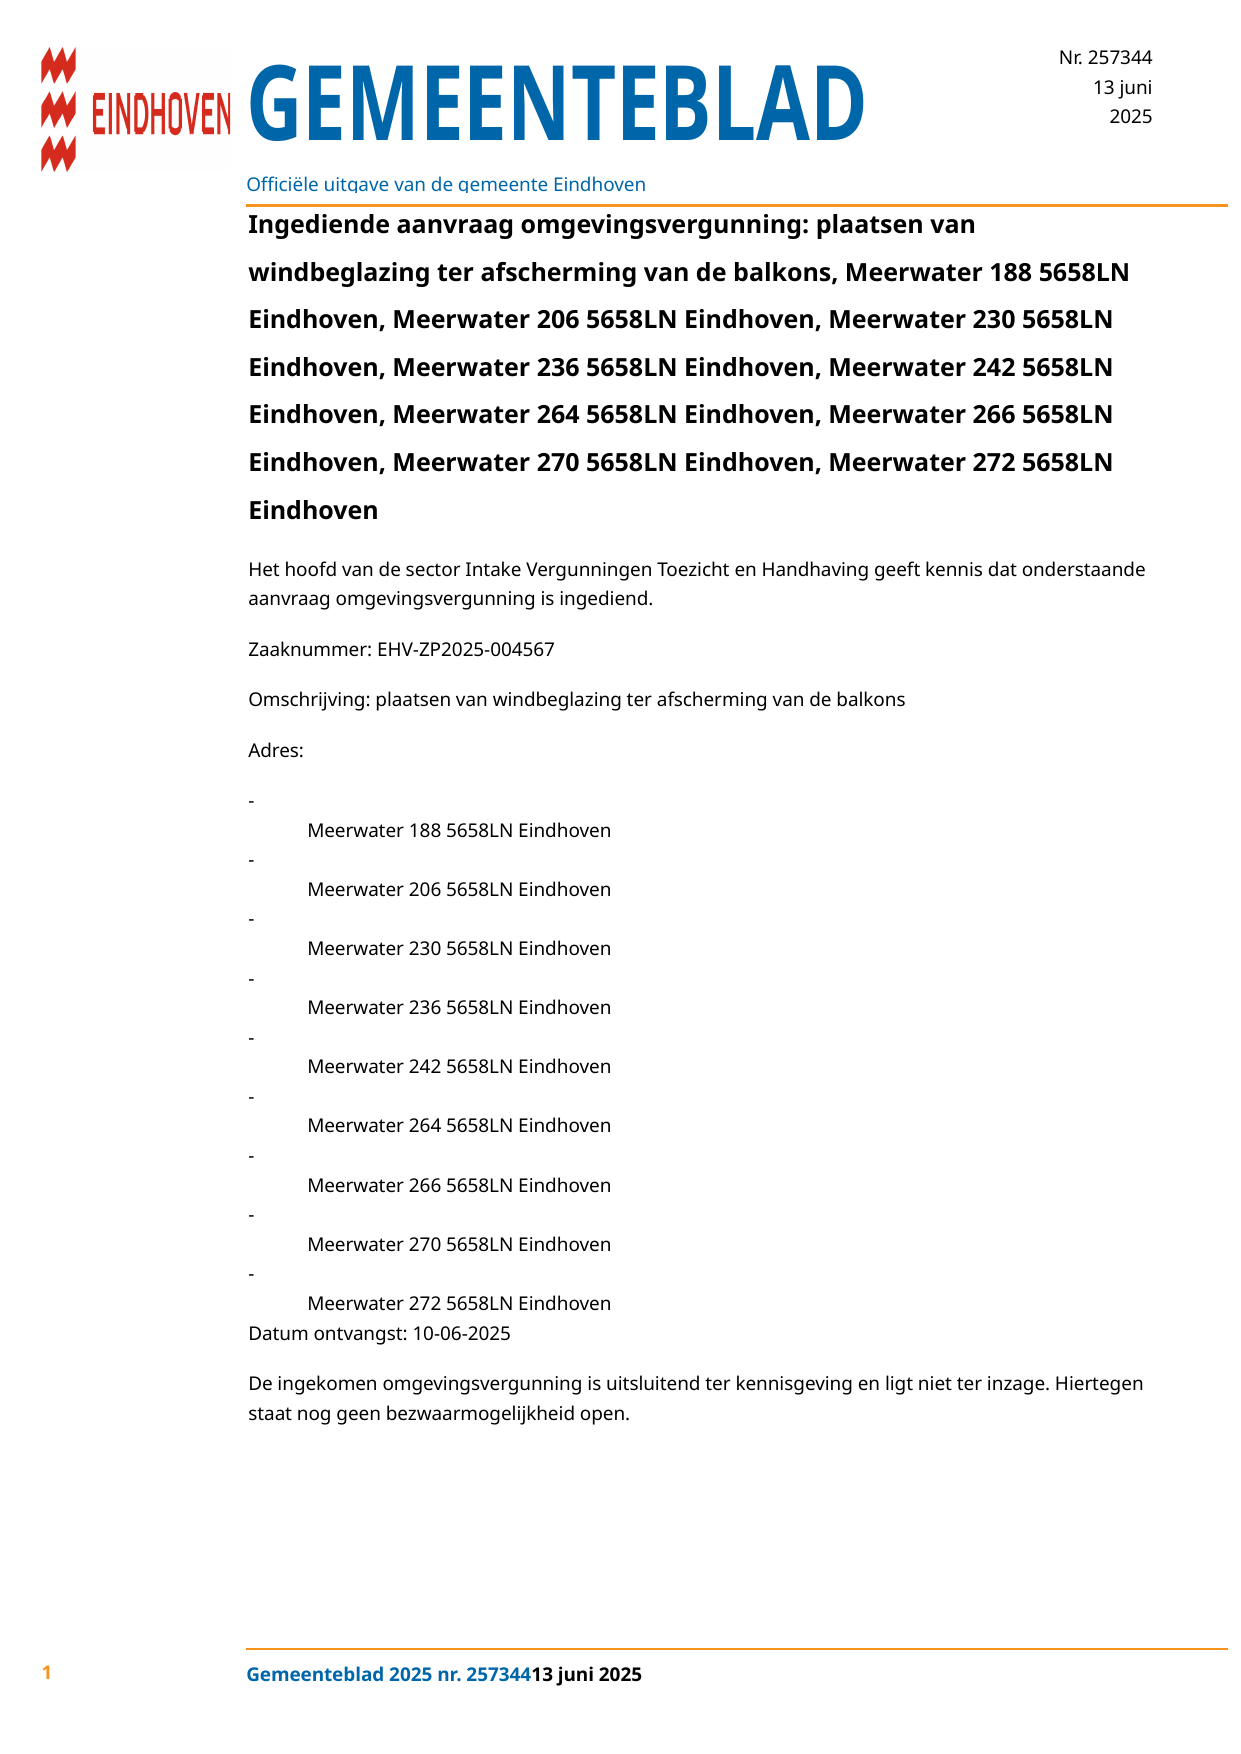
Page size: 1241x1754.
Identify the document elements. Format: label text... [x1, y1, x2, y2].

list Meerwater 272 5658LN Eindhoven [248, 1290, 1152, 1316]
text Ingediende aanvraag omgevingsvergunning: plaatsen van windbeglazing ter afscherming van de balkons, Meerwater 188 5658LN Eindhoven, Meerwater 206 5658LN Eindhoven, Meerwater 230 5658LN Eindhoven, Meerwater 236 5658LN Eindhoven, Meerwater 242 5658LN Eindhoven, Meerwater 264 5658LN Eindhoven, Meerwater 266 5658LN Eindhoven, Meerwater 270 5658LN Eindhoven, Meerwater 272 5658LN Eindhoven [248, 207, 1152, 526]
text Datum ontvangst: 10-06-2025 [248, 1320, 1152, 1345]
text De ingekomen omgevingsvergunning is uitsluitend ter kennisgeving en ligt niet ter inzage. Hiertegen staat nog geen bezwaarmogelijkheid open. [248, 1370, 1152, 1425]
list Meerwater 188 5658LN Eindhoven [248, 817, 1152, 842]
list Meerwater 266 5658LN Eindhoven [248, 1172, 1152, 1197]
picture [41, 47, 231, 172]
text Omschrijving: plaatsen van windbeglazing ter afscherming van de balkons [248, 686, 1152, 712]
list Meerwater 242 5658LN Eindhoven [248, 1053, 1152, 1079]
text Het hoofd van de sector Intake Vergunningen Toezicht en Handhaving geeft kennis dat onderstaande aanvraag omgevingsvergunning is ingediend. [248, 556, 1152, 611]
list Meerwater 206 5658LN Eindhoven [248, 876, 1152, 902]
list Meerwater 236 5658LN Eindhoven [248, 994, 1152, 1020]
list Meerwater 264 5658LN Eindhoven [248, 1113, 1152, 1138]
text Zaaknummer: EHV-ZP2025-004567 [248, 636, 1152, 662]
text Adres: [248, 737, 1152, 762]
list Meerwater 270 5658LN Eindhoven [248, 1231, 1152, 1257]
list Meerwater 230 5658LN Eindhoven [248, 935, 1152, 961]
